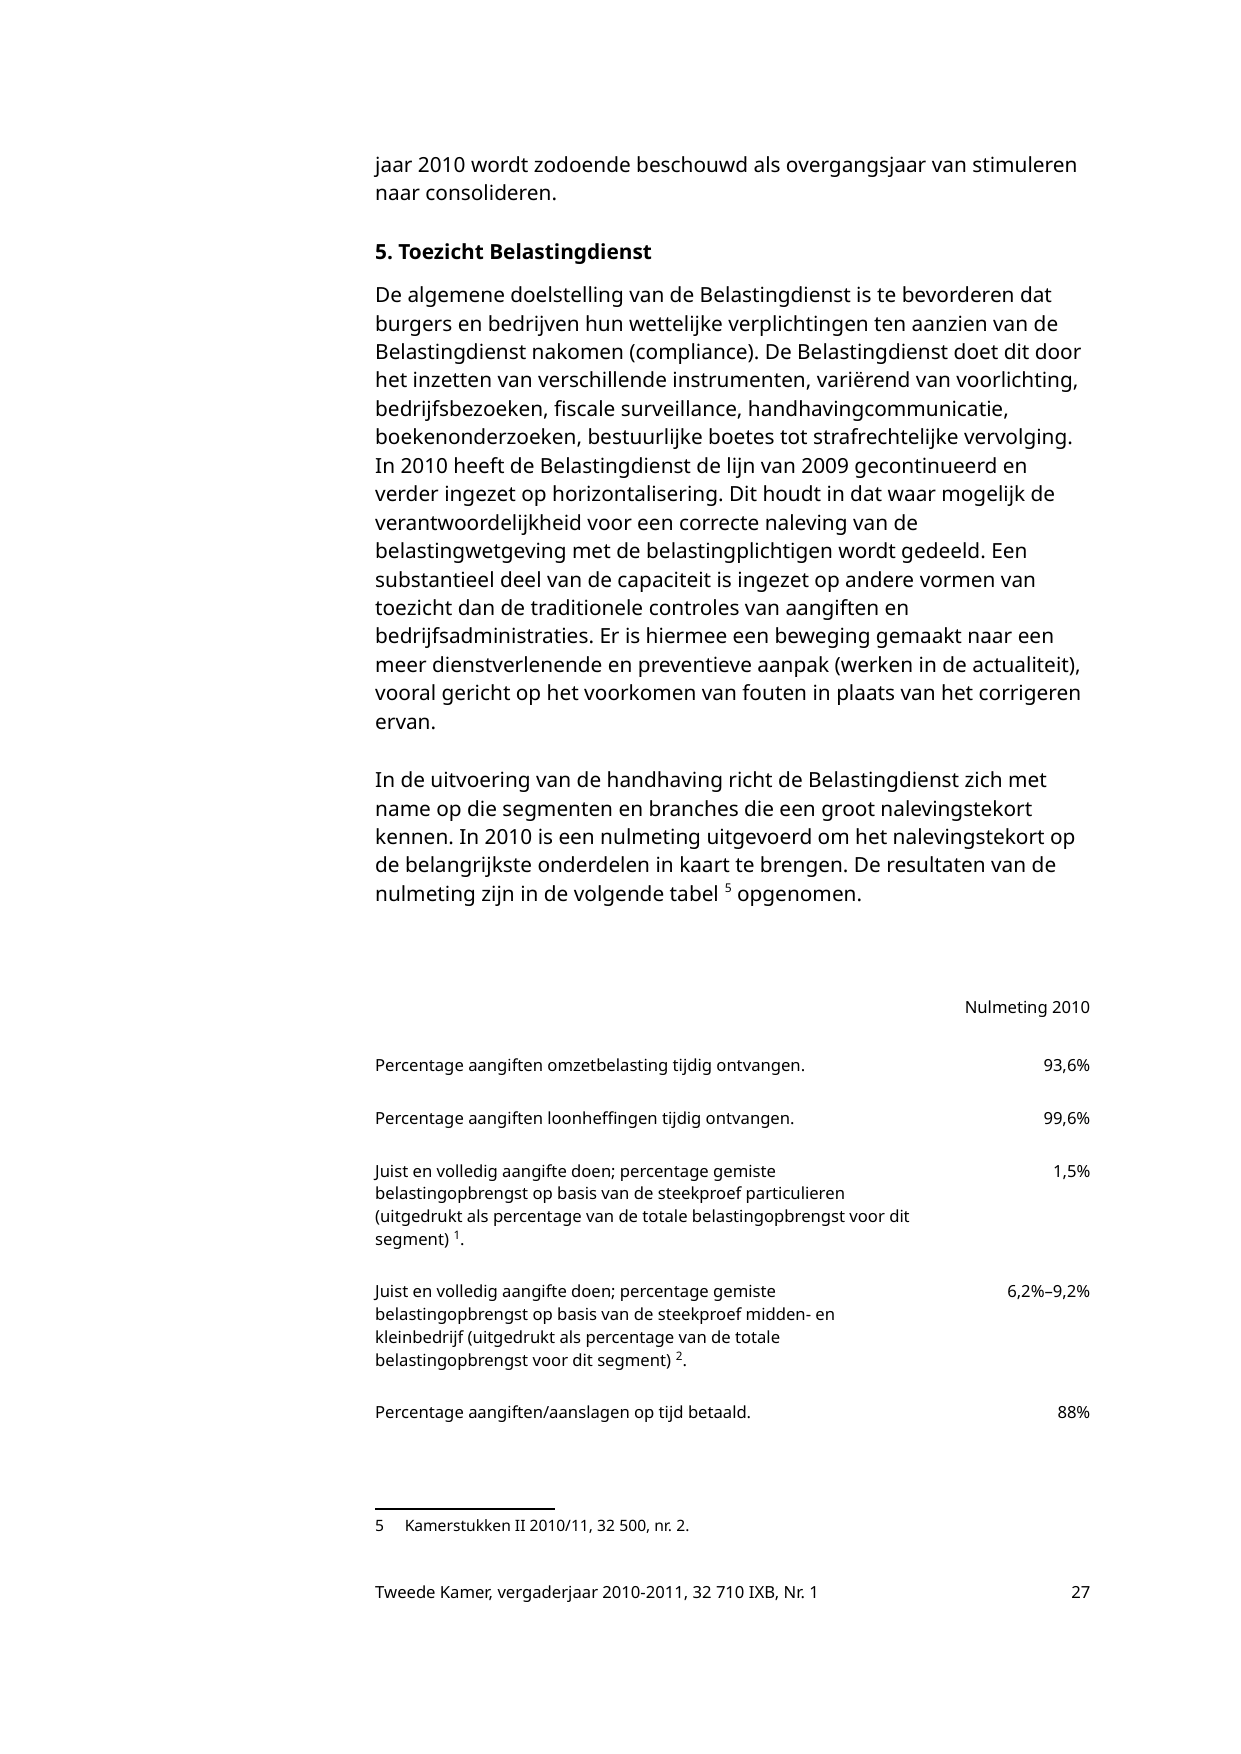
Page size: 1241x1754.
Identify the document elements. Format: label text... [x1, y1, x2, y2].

table_header Nulmeting 2010 [919, 995, 1090, 1054]
table_cell 6,2%–9,2% [919, 1280, 1090, 1401]
table_header [375, 995, 918, 1054]
text De algemene doelstelling van de Belastingdienst is te bevorderen dat burgers en bedrijven hun wettelijke verplichtingen ten aanzien van de Belastingdienst nakomen (compliance). De Belastingdienst doet dit door het inzetten van verschillende instrumenten, variërend van voorlichting, bedrijfsbezoeken, fiscale surveillance, handhavingcommunicatie, boekenonderzoeken, bestuurlijke boetes tot strafrechtelijke vervolging. In 2010 heeft de Belastingdienst de lijn van 2009 gecontinueerd en verder ingezet op horizontalisering. Dit houdt in dat waar mogelijk de verantwoordelijkheid voor een correcte naleving van de belastingwetgeving met de belastingplichtigen wordt gedeeld. Een substantieel deel van de capaciteit is ingezet op andere vormen van toezicht dan de traditionele controles van aangiften en bedrijfsadministraties. Er is hiermee een beweging gemaakt naar een meer dienstverlenende en preventieve aanpak (werken in de actualiteit), vooral gericht op het voorkomen van fouten in plaats van het corrigeren ervan. [375, 280, 1090, 735]
table_cell 1,5% [919, 1159, 1090, 1280]
table_cell Percentage aangiften/aanslagen op tijd betaald. [375, 1401, 918, 1454]
table_cell 88% [919, 1401, 1090, 1454]
text Kamerstukken II 2010/11, 32 500, nr. 2. [375, 1508, 1090, 1536]
table_cell Percentage aangiften omzetbelasting tijdig ontvangen. [375, 1054, 918, 1107]
table_cell Juist en volledig aangifte doen; percentage gemiste belastingopbrengst op basis van de steekproef particulieren (uitgedrukt als percentage van de totale belastingopbrengst voor dit segment) 1. [375, 1159, 918, 1280]
text 5. Toezicht Belastingdienst [375, 237, 1090, 265]
table_cell 93,6% [919, 1054, 1090, 1107]
text In de uitvoering van de handhaving richt de Belastingdienst zich met name op die segmenten en branches die een groot nalevingstekort kennen. In 2010 is een nulmeting uitgevoerd om het nalevingstekort op de belangrijkste onderdelen in kaart te brengen. De resultaten van de nulmeting zijn in de volgende tabel opgenomen. [375, 765, 1090, 907]
table_cell 99,6% [919, 1107, 1090, 1159]
table_cell Percentage aangiften loonheffingen tijdig ontvangen. [375, 1107, 918, 1159]
table_cell Juist en volledig aangifte doen; percentage gemiste belastingopbrengst op basis van de steekproef midden- en kleinbedrijf (uitgedrukt als percentage van de totale belastingopbrengst voor dit segment) 2. [375, 1280, 918, 1401]
text jaar 2010 wordt zodoende beschouwd als overgangsjaar van stimuleren naar consolideren. [375, 150, 1090, 207]
